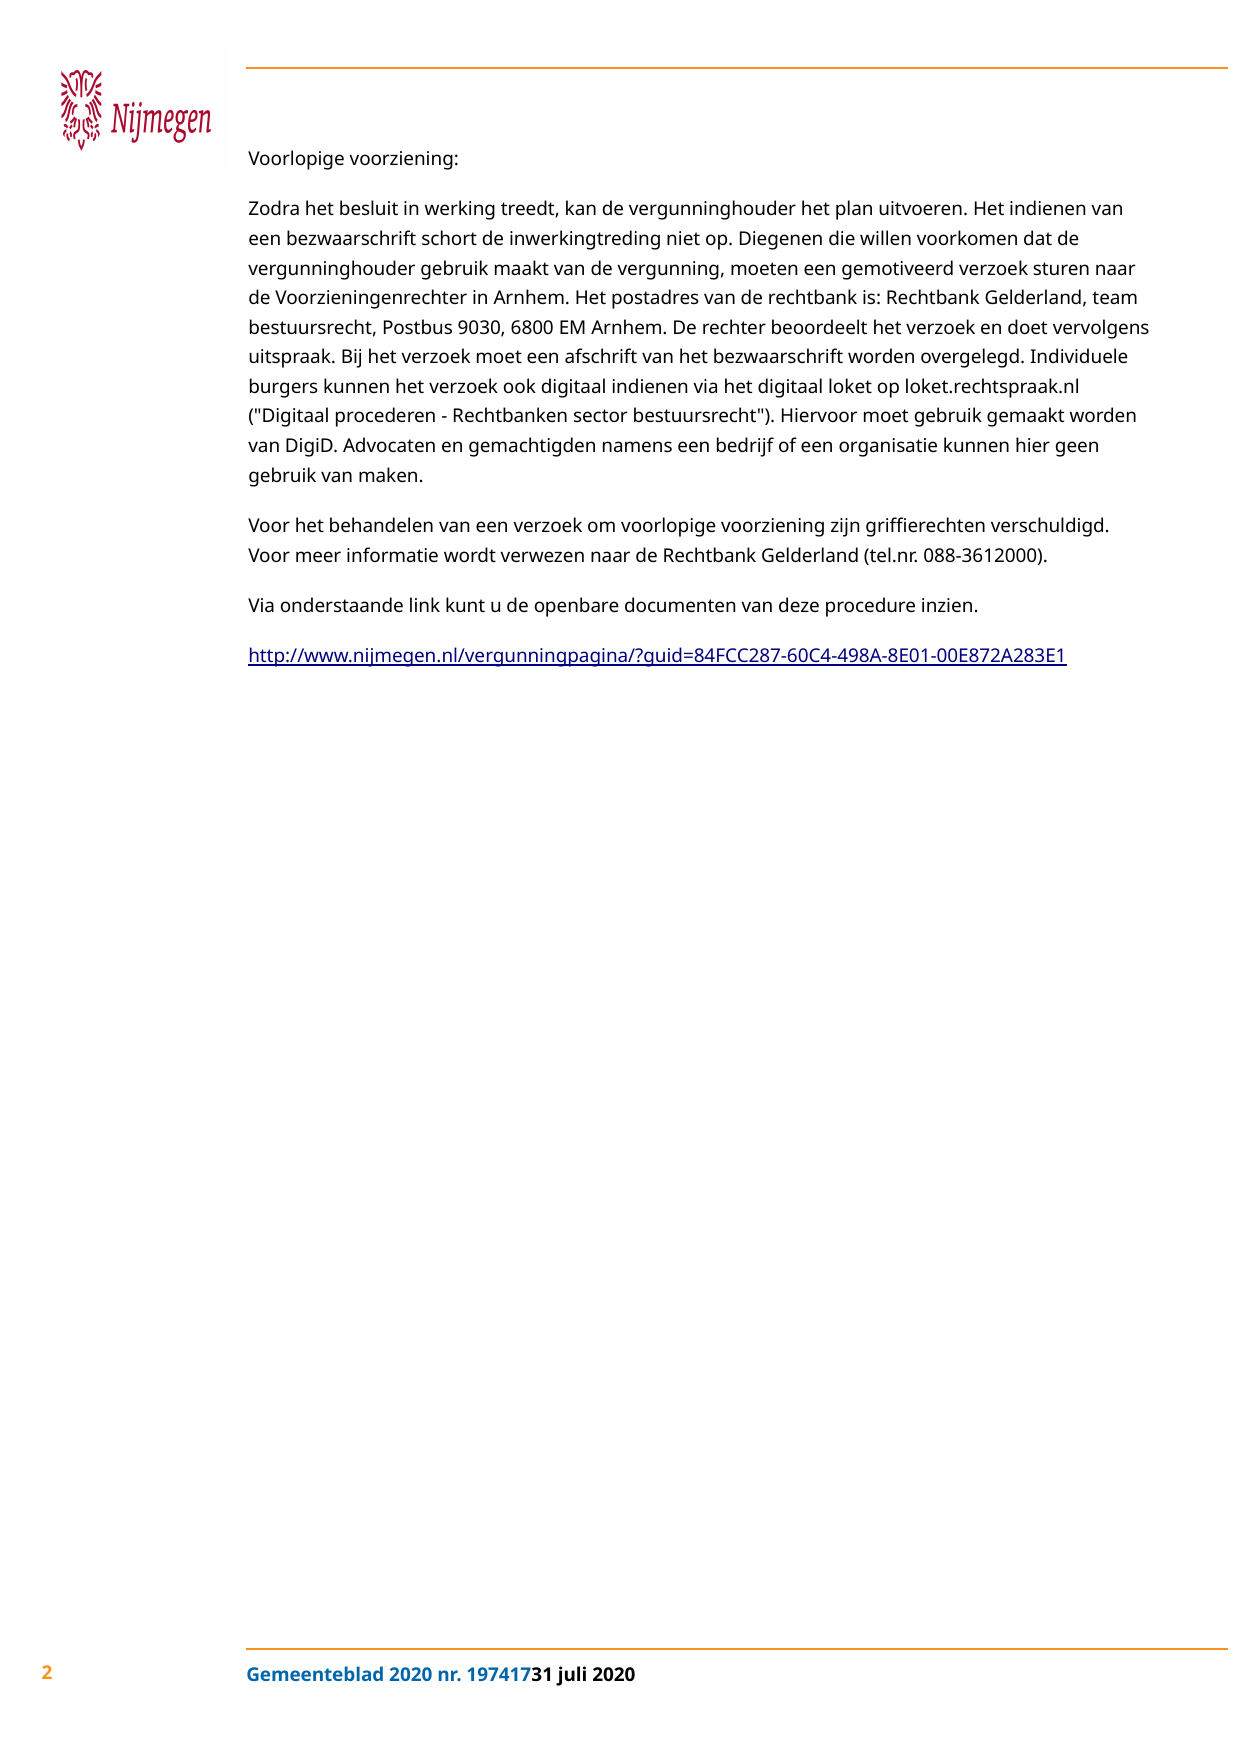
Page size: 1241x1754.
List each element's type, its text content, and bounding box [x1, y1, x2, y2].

text Voor het behandelen van een verzoek om voorlopige voorziening zijn griffierechten verschuldigd. Voor meer informatie wordt verwezen naar de Rechtbank Gelderland (tel.nr. 088-3612000). [248, 512, 1152, 568]
text Voorlopige voorziening: [248, 145, 1152, 171]
text http://www.nijmegen.nl/vergunningpagina/?guid=84FCC287-60C4-498A-8E01-00E872A283E1 [248, 643, 1152, 668]
text Zodra het besluit in werking treedt, kan de vergunninghouder het plan uitvoeren. Het indienen van een bezwaarschrift schort de inwerkingtreding niet op. Diegenen die willen voorkomen dat de vergunninghouder gebruik maakt van de vergunning, moeten een gemotiveerd verzoek sturen naar de Voorzieningenrechter in Arnhem. Het postadres van de rechtbank is: Rechtbank Gelderland, team bestuursrecht, Postbus 9030, 6800 EM Arnhem. De rechter beoordeelt het verzoek en doet vervolgens uitspraak. Bij het verzoek moet een afschrift van het bezwaarschrift worden overgelegd. Individuele burgers kunnen het verzoek ook digitaal indienen via het digitaal loket op loket.rechtspraak.nl ("Digitaal procederen - Rechtbanken sector bestuursrecht"). Hiervoor moet gebruik gemaakt worden van DigiD. Advocaten en gemachtigden namens een bedrijf of een organisatie kunnen hier geen gebruik van maken. [248, 196, 1152, 488]
picture [41, 47, 231, 172]
text Via onderstaande link kunt u de openbare documenten van deze procedure inzien. [248, 592, 1152, 618]
